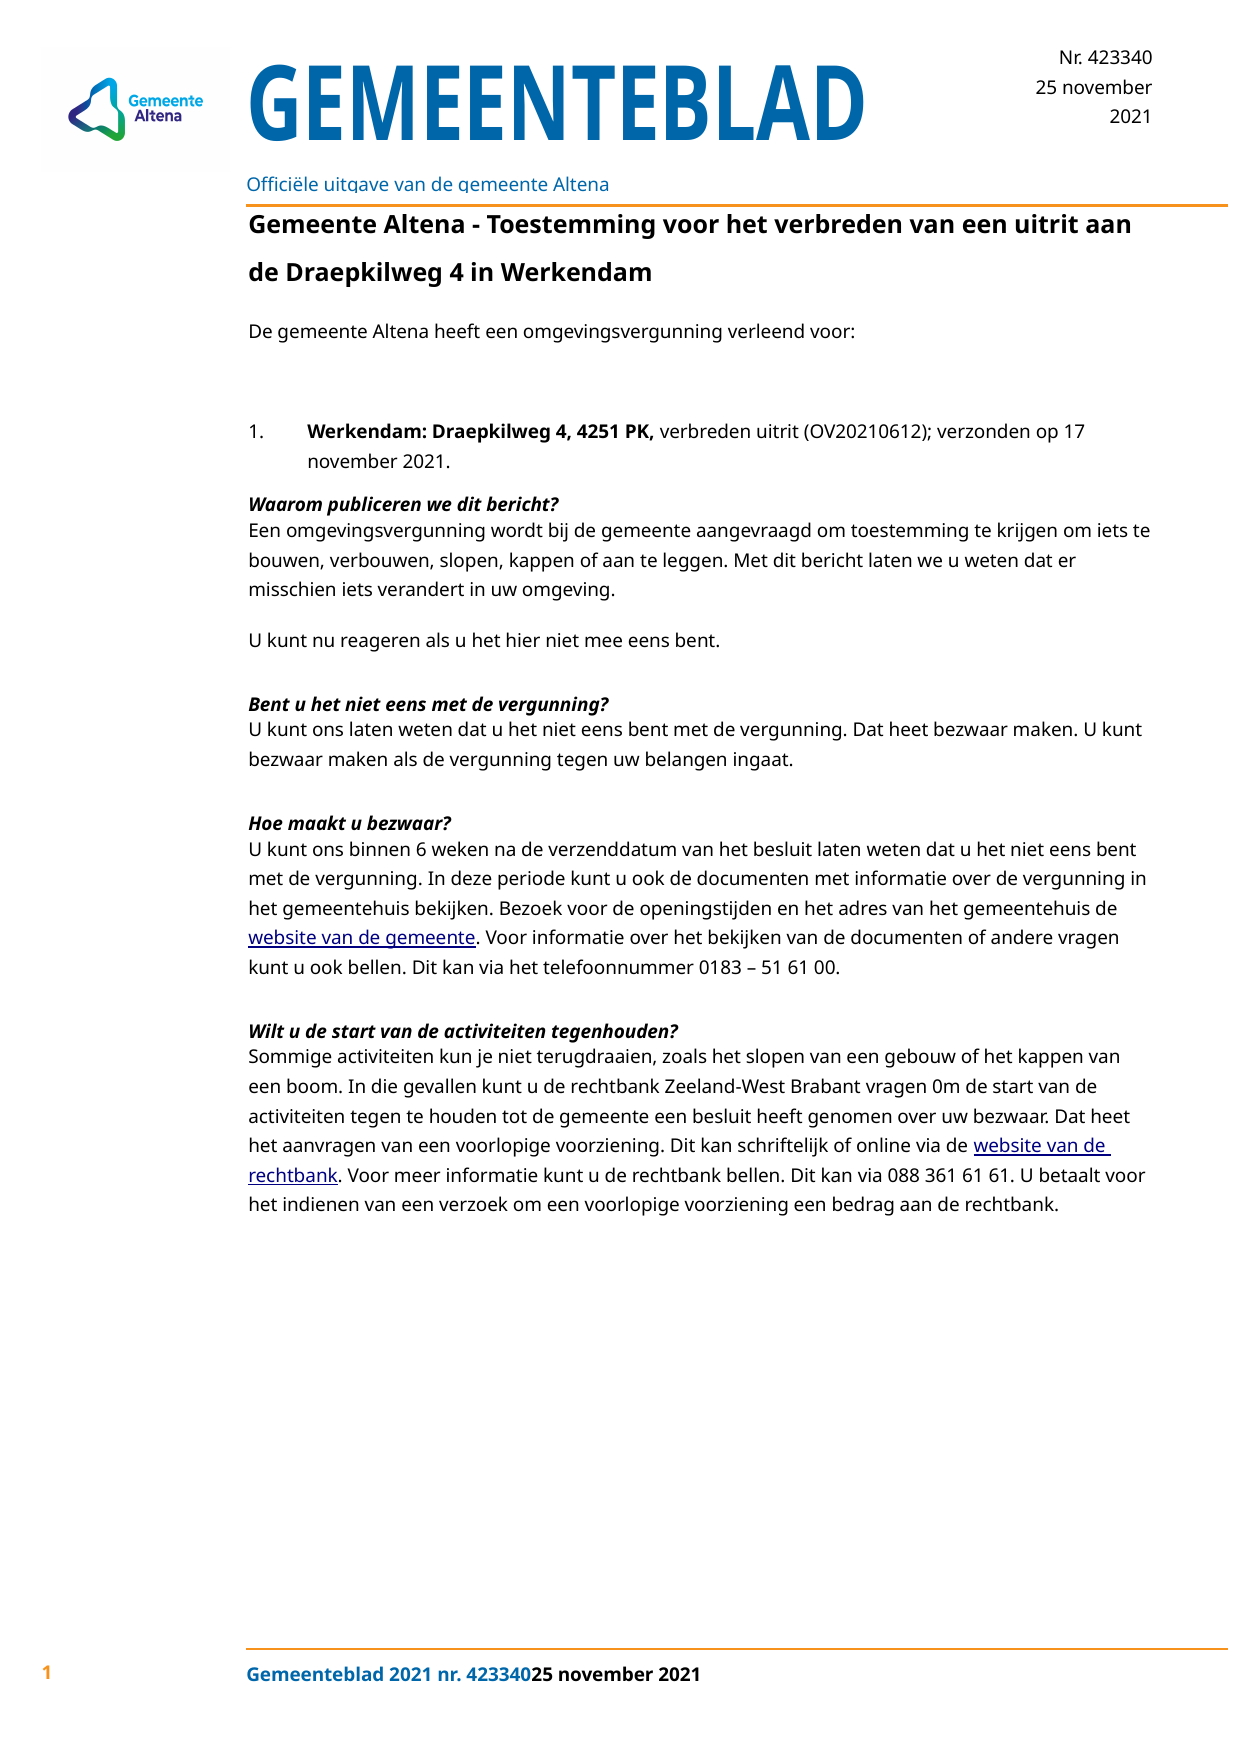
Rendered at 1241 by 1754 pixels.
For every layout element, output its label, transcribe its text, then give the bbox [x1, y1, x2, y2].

text Hoe maakt u bezwaar? [248, 810, 1152, 836]
text De gemeente Altena heeft een omgevingsvergunning verleend voor: [248, 318, 1152, 344]
text U kunt ons laten weten dat u het niet eens bent met de vergunning. Dat heet bezwaar maken. U kunt bezwaar maken als de vergunning tegen uw belangen ingaat. [248, 716, 1152, 772]
text Sommige activiteiten kun je niet terugdraaien, zoals het slopen van een gebouw of het kappen van een boom. In die gevallen kunt u de rechtbank Zeeland-West Brabant vragen 0m de start van de activiteiten tegen te houden tot de gemeente een besluit heeft genomen over uw bezwaar. Dat heet het aanvragen van een voorlopige voorziening. Dit kan schriftelijk of online via de website van de rechtbank. Voor meer informatie kunt u de rechtbank bellen. Dit kan via 088 361 61 61. U betaalt voor het indienen van een verzoek om een voorlopige voorziening een bedrag aan de rechtbank. [248, 1044, 1152, 1217]
picture [41, 47, 231, 172]
text Een omgevingsvergunning wordt bij de gemeente aangevraagd om toestemming te krijgen om iets te bouwen, verbouwen, slopen, kappen of aan te leggen. Met dit bericht laten we u weten dat er misschien iets verandert in uw omgeving. [248, 517, 1152, 602]
text Gemeente Altena - Toestemming voor het verbreden van een uitrit aan de Draepkilweg 4 in Werkendam [248, 207, 1152, 288]
text Bent u het niet eens met de vergunning? [248, 691, 1152, 716]
text Wilt u de start van de activiteiten tegenhouden? [248, 1018, 1152, 1044]
text U kunt ons binnen 6 weken na de verzenddatum van het besluit laten weten dat u het niet eens bent met de vergunning. In deze periode kunt u ook de documenten met informatie over de vergunning in het gemeentehuis bekijken. Bezoek voor de openingstijden en het adres van het gemeentehuis de website van de gemeente. Voor informatie over het bekijken van de documenten of andere vragen kunt u ook bellen. Dit kan via het telefoonnummer 0183 – 51 61 00. [248, 836, 1152, 980]
list Werkendam: Draepkilweg 4, 4251 PK, verbreden uitrit (OV20210612); verzonden op 17 november 2021. [248, 419, 1152, 474]
text Waarom publiceren we dit bericht? [248, 491, 1152, 517]
text U kunt nu reageren als u het hier niet mee eens bent. [248, 627, 1152, 652]
